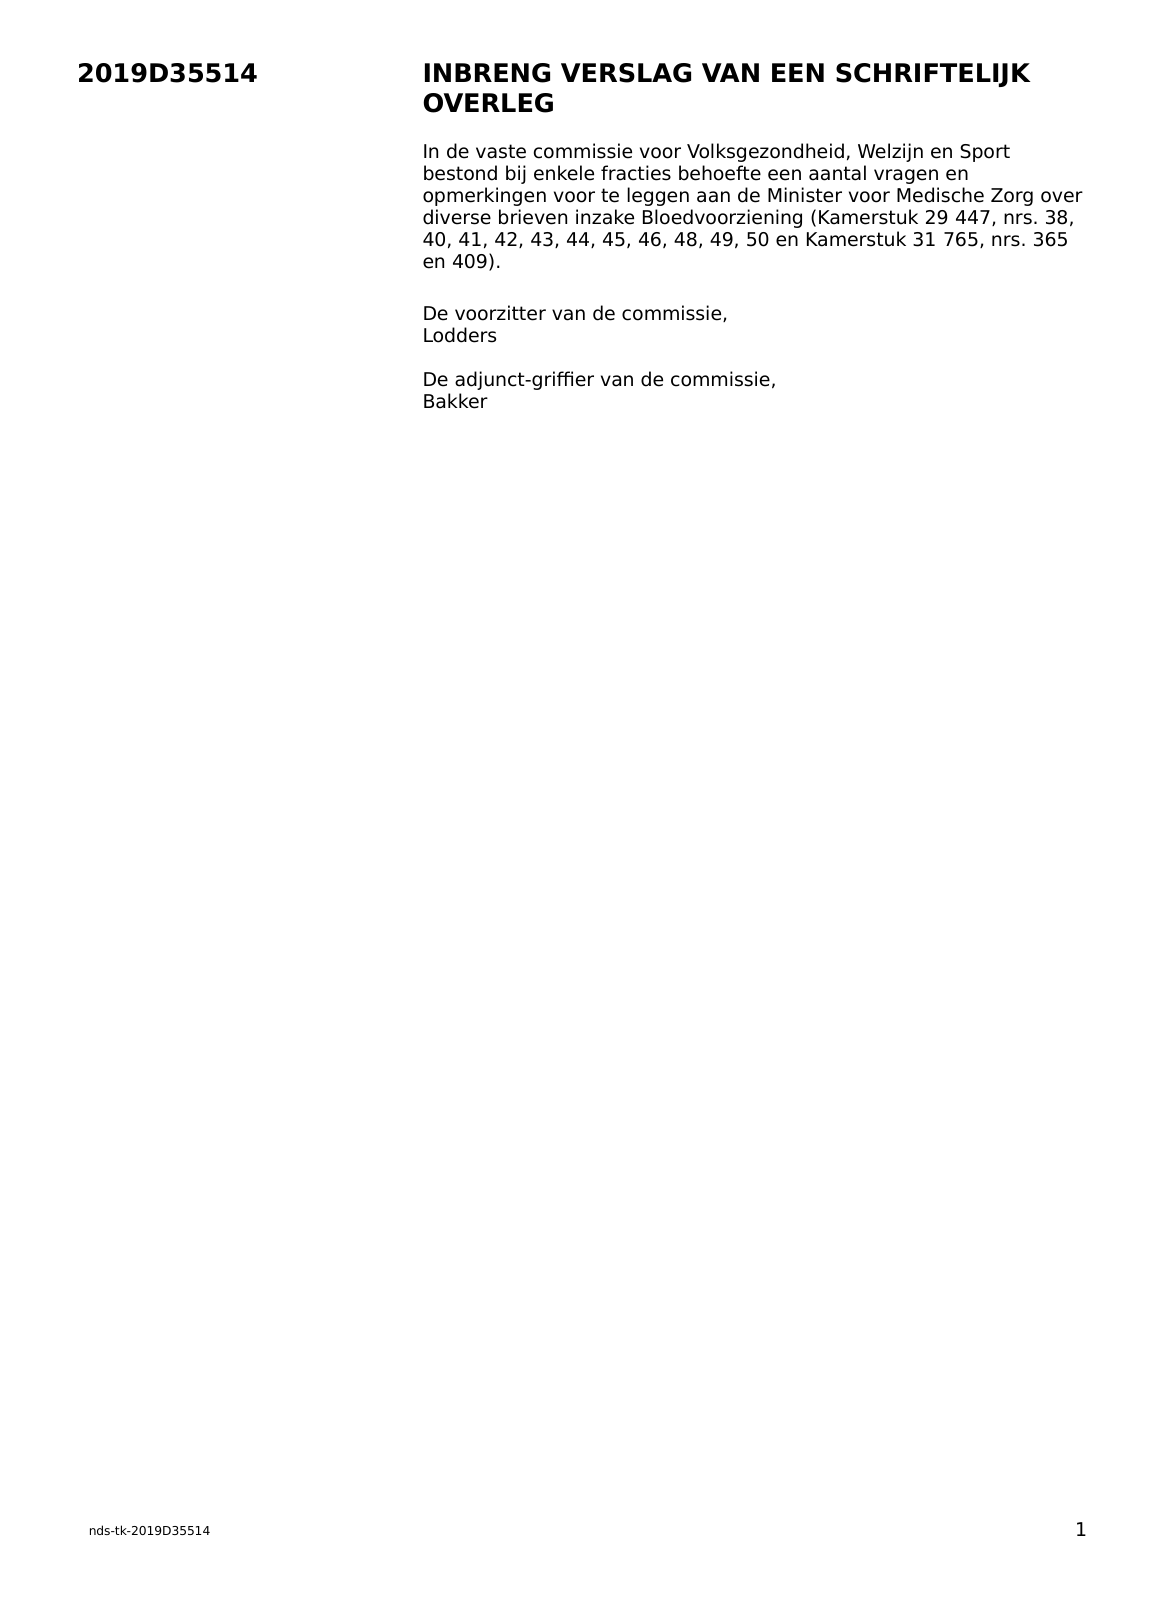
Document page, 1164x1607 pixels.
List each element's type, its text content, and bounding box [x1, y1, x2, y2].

text nds-tk-2019D35514 [88, 1524, 323, 1538]
text De adjunct-griffier van de commissie, Bakker [422, 369, 1087, 413]
text 2019D35514 INBRENG VERSLAG VAN EEN SCHRIFTELIJK OVERLEG [77, 59, 1087, 118]
text In de vaste commissie voor Volksgezondheid, Welzijn en Sport bestond bij enkele fracties behoefte een aantal vragen en opmerkingen voor te leggen aan de Minister voor Medische Zorg over diverse brieven inzake Bloedvoorziening (Kamerstuk 29 447, nrs. 38, 40, 41, 42, 43, 44, 45, 46, 48, 49, 50 en Kamerstuk 31 765, nrs. 365 en 409). [422, 141, 1087, 272]
text De voorzitter van de commissie, Lodders [422, 302, 1087, 346]
